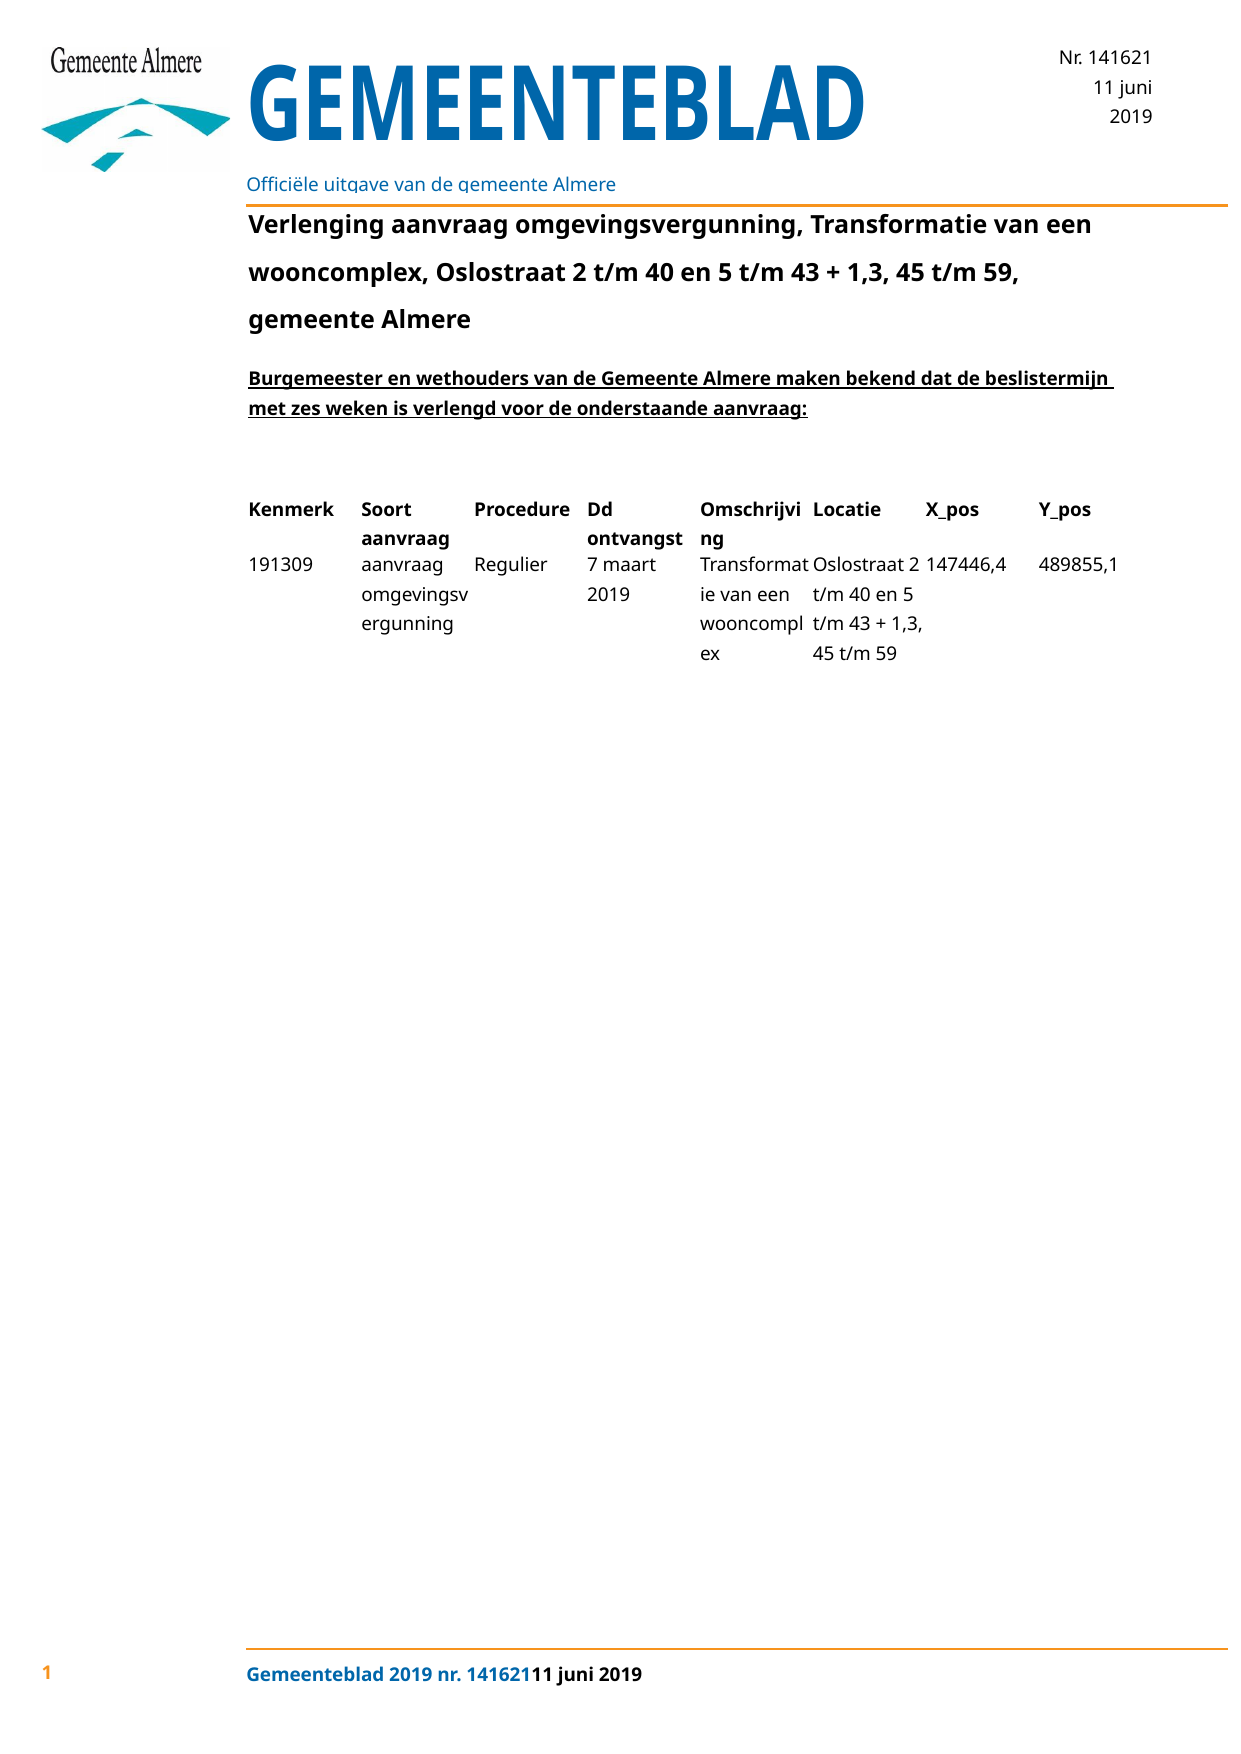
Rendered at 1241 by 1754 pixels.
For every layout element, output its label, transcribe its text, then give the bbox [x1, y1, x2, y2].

table_cell 489855,1 [1039, 551, 1152, 666]
table_header Y_pos [1039, 496, 1152, 551]
table_header Soort aanvraag [361, 496, 474, 551]
text Burgemeester en wethouders van de Gemeente Almere maken bekend dat de beslistermijn met zes weken is verlengd voor de onderstaande aanvraag: [248, 366, 1152, 421]
table_cell aanvraag omgevingsvergunning [361, 551, 474, 666]
table_cell 147446,4 [926, 551, 1038, 666]
table_cell Oslostraat 2 t/m 40 en 5 t/m 43 + 1,3, 45 t/m 59 [813, 551, 926, 666]
table_cell 7 maart 2019 [587, 551, 700, 666]
table_header Kenmerk [248, 496, 361, 551]
table_header X_pos [926, 496, 1038, 551]
text Verlenging aanvraag omgevingsvergunning, Transformatie van een wooncomplex, Oslostraat 2 t/m 40 en 5 t/m 43 + 1,3, 45 t/m 59, gemeente Almere [248, 207, 1152, 336]
table_cell 191309 [248, 551, 361, 666]
table_header Omschrijving [700, 496, 813, 551]
table_cell Regulier [474, 551, 587, 666]
table_header Procedure [474, 496, 587, 551]
table_cell Transformatie van een wooncomplex [700, 551, 813, 666]
table_header Dd ontvangst [587, 496, 700, 551]
table_header Locatie [813, 496, 926, 551]
picture [41, 47, 231, 172]
